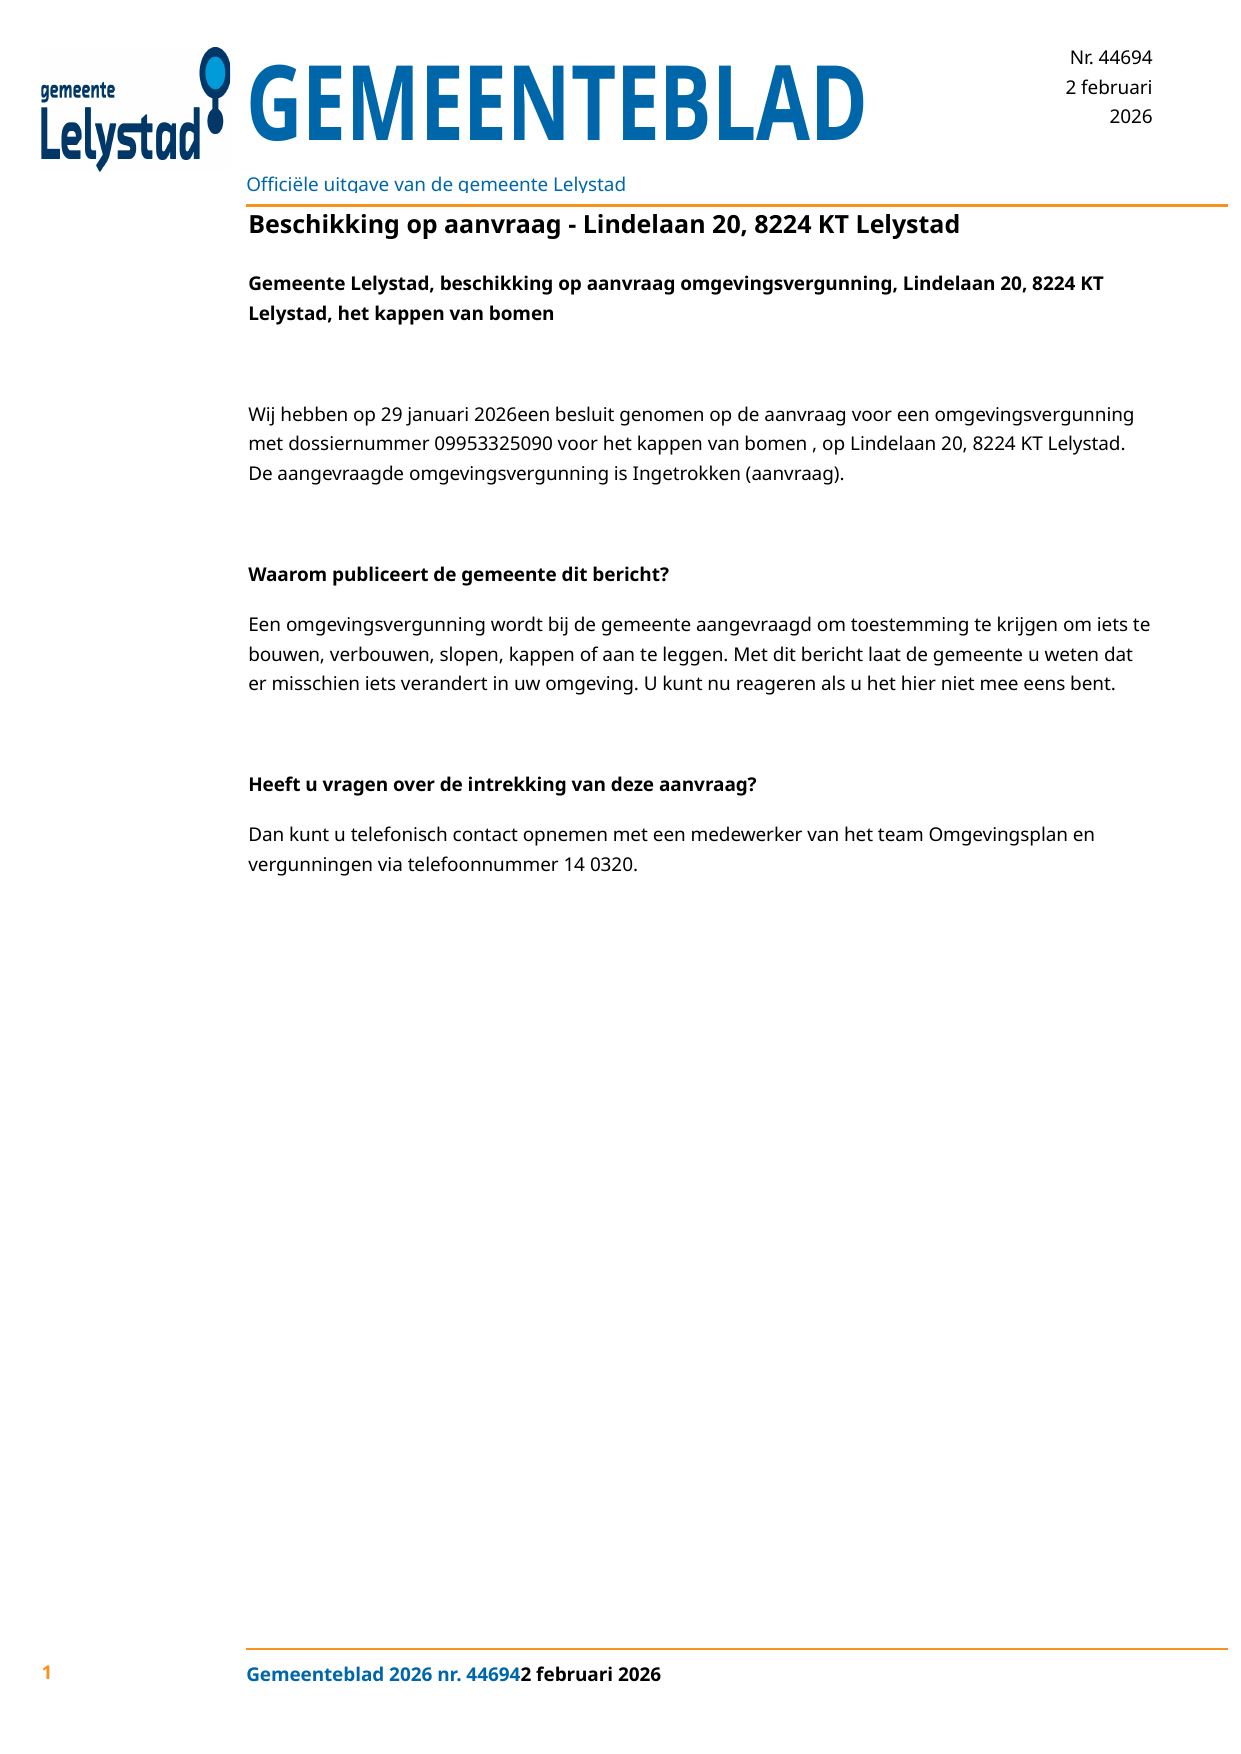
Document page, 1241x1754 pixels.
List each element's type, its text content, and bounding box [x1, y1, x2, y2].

text Wij hebben op 29 januari 2026een besluit genomen op de aanvraag voor een omgevingsvergunning met dossiernummer 09953325090 voor het kappen van bomen , op Lindelaan 20, 8224 KT Lelystad. De aangevraagde omgevingsvergunning is Ingetrokken (aanvraag). [248, 401, 1152, 486]
text Een omgevingsvergunning wordt bij de gemeente aangevraagd om toestemming te krijgen om iets te bouwen, verbouwen, slopen, kappen of aan te leggen. Met dit bericht laat de gemeente u weten dat er misschien iets verandert in uw omgeving. U kunt nu reageren als u het hier niet mee eens bent. [248, 611, 1152, 696]
picture [41, 47, 231, 172]
text Heeft u vragen over de intrekking van deze aanvraag? [248, 771, 1152, 797]
text Beschikking op aanvraag - Lindelaan 20, 8224 KT Lelystad [248, 207, 1152, 241]
text Waarom publiceert de gemeente dit bericht? [248, 561, 1152, 586]
text Gemeente Lelystad, beschikking op aanvraag omgevingsvergunning, Lindelaan 20, 8224 KT Lelystad, het kappen van bomen [248, 270, 1152, 326]
text Dan kunt u telefonisch contact opnemen met een medewerker van het team Omgevingsplan en vergunningen via telefoonnummer 14 0320. [248, 822, 1152, 877]
